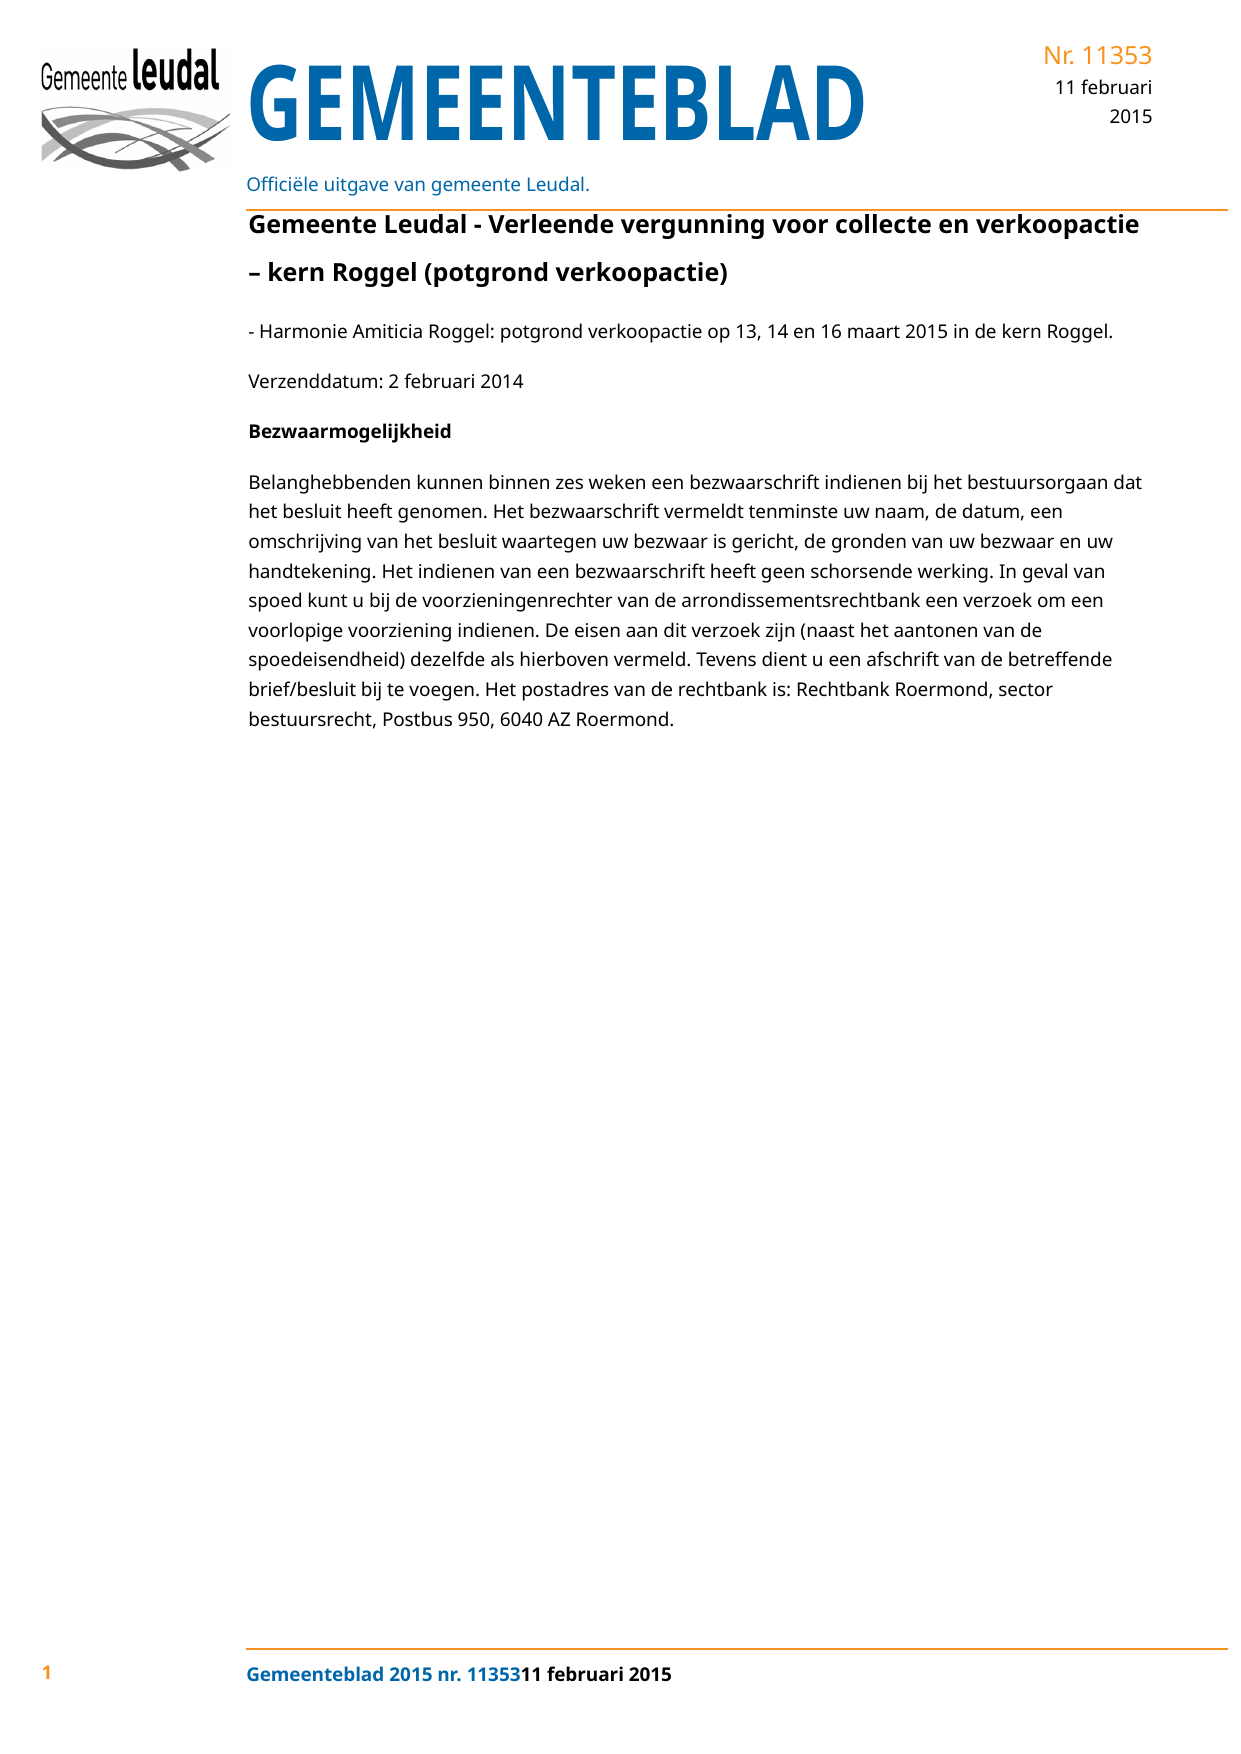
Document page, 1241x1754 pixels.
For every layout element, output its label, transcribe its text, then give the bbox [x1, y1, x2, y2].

text - Harmonie Amiticia Roggel: potgrond verkoopactie op 13, 14 en 16 maart 2015 in de kern Roggel. [248, 318, 1152, 344]
text Verzenddatum: 2 februari 2014 [248, 368, 1152, 394]
text Gemeente Leudal - Verleende vergunning voor collecte en verkoopactie – kern Roggel (potgrond verkoopactie) [248, 211, 1152, 288]
text Bezwaarmogelijkheid [248, 419, 1152, 444]
text Belanghebbenden kunnen binnen zes weken een bezwaarschrift indienen bij het bestuursorgaan dat het besluit heeft genomen. Het bezwaarschrift vermeldt tenminste uw naam, de datum, een omschrijving van het besluit waartegen uw bezwaar is gericht, de gronden van uw bezwaar en uw handtekening. Het indienen van een bezwaarschrift heeft geen schorsende werking. In geval van spoed kunt u bij de voorzieningenrechter van de arrondissementsrechtbank een verzoek om een voorlopige voorziening indienen. De eisen aan dit verzoek zijn (naast het aantonen van de spoedeisendheid) dezelfde als hierboven vermeld. Tevens dient u een afschrift van de betreffende brief/besluit bij te voegen. Het postadres van de rechtbank is: Rechtbank Roermond, sector bestuursrecht, Postbus 950, 6040 AZ Roermond. [248, 469, 1152, 732]
picture [41, 47, 231, 172]
